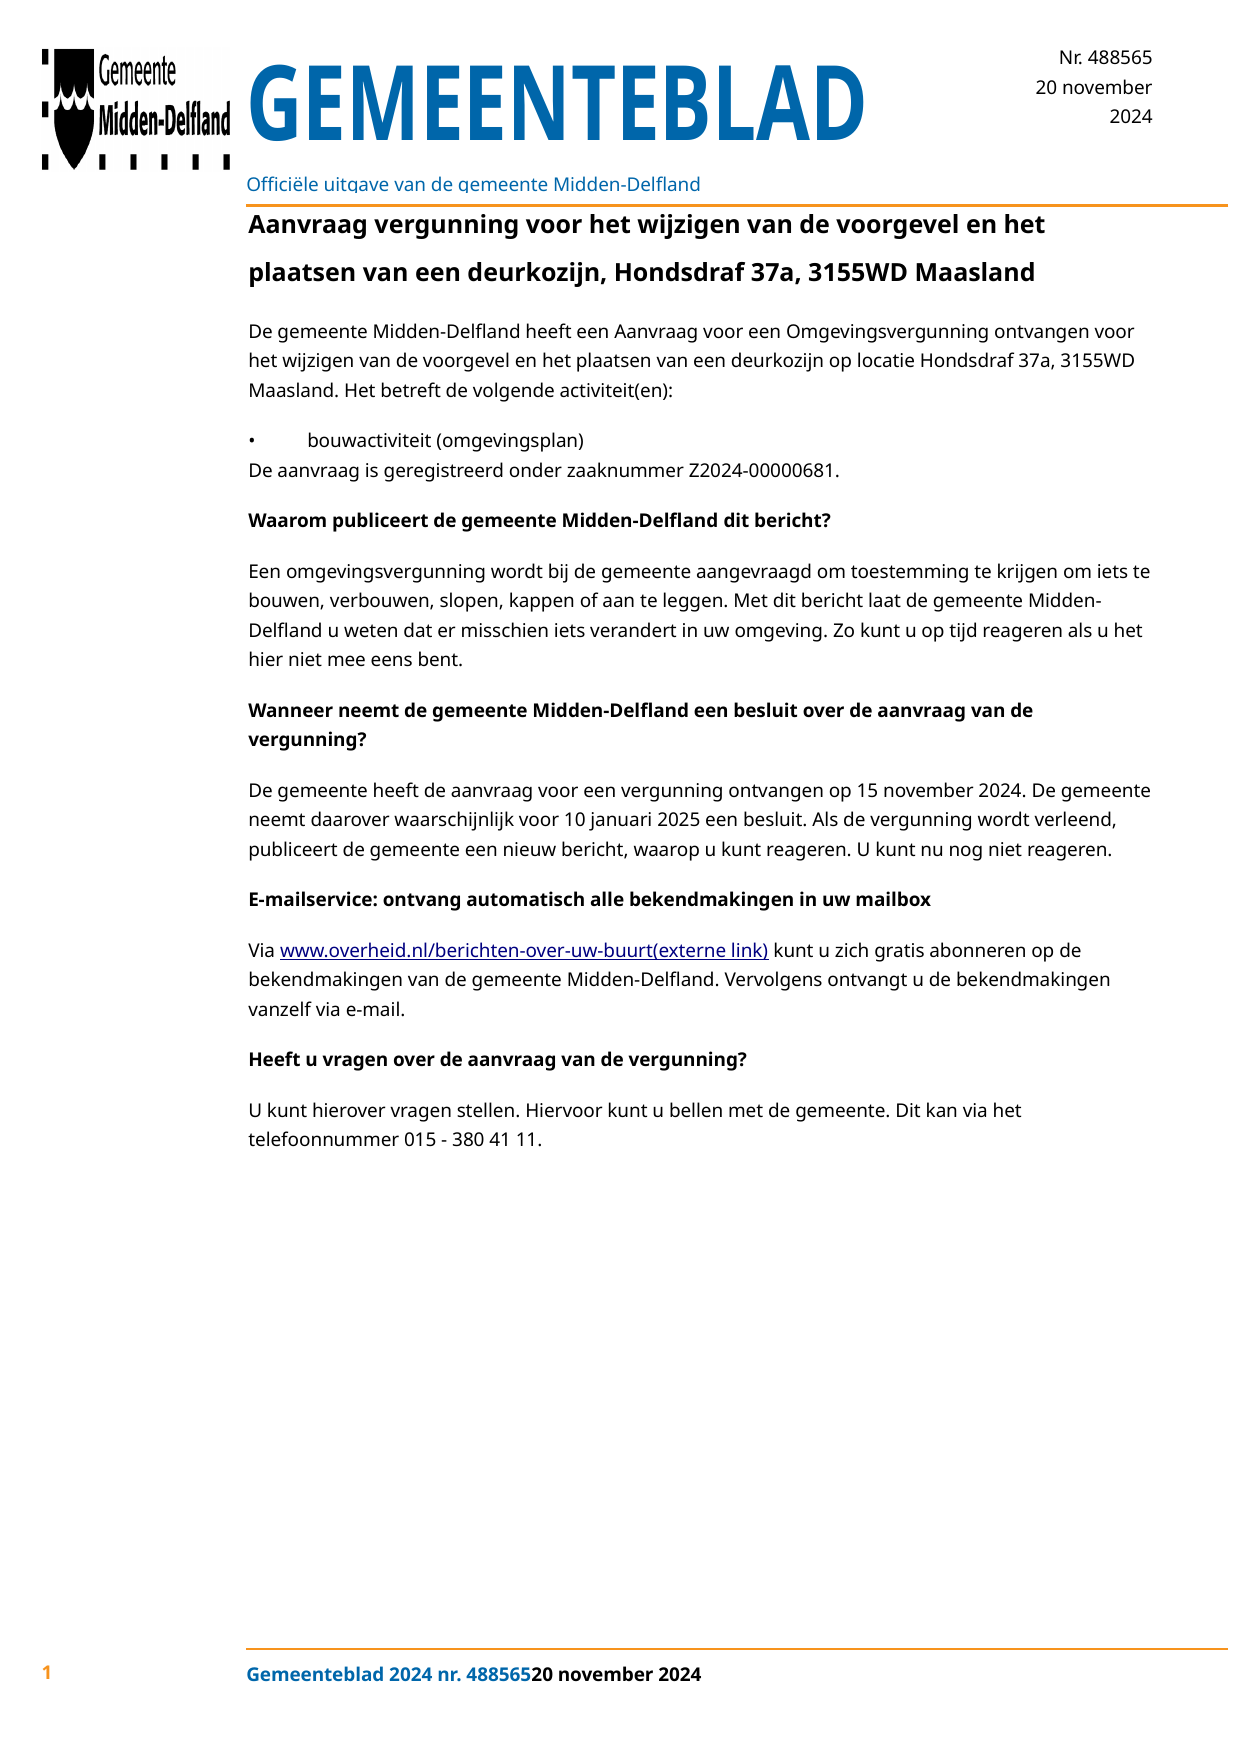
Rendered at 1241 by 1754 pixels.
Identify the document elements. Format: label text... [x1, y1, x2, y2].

text De gemeente heeft de aanvraag voor een vergunning ontvangen op 15 november 2024. De gemeente neemt daarover waarschijnlijk voor 10 januari 2025 een besluit. Als de vergunning wordt verleend, publiceert de gemeente een nieuw bericht, waarop u kunt reageren. U kunt nu nog niet reageren. [248, 777, 1152, 862]
text Waarom publiceert de gemeente Midden-Delfland dit bericht? [248, 507, 1152, 533]
text De gemeente Midden-Delfland heeft een Aanvraag voor een Omgevingsvergunning ontvangen voor het wijzigen van de voorgevel en het plaatsen van een deurkozijn op locatie Hondsdraf 37a, 3155WD Maasland. Het betreft de volgende activiteit(en): [248, 318, 1152, 403]
text Een omgevingsvergunning wordt bij de gemeente aangevraagd om toestemming te krijgen om iets te bouwen, verbouwen, slopen, kappen of aan te leggen. Met dit bericht laat de gemeente Midden-Delfland u weten dat er misschien iets verandert in uw omgeving. Zo kunt u op tijd reageren als u het hier niet mee eens bent. [248, 558, 1152, 672]
text U kunt hierover vragen stellen. Hiervoor kunt u bellen met de gemeente. Dit kan via het telefoonnummer 015 - 380 41 11. [248, 1097, 1152, 1152]
picture [41, 47, 231, 172]
list bouwactiviteit (omgevingsplan) [248, 427, 1152, 453]
text E-mailservice: ontvang automatisch alle bekendmakingen in uw mailbox [248, 887, 1152, 912]
text Aanvraag vergunning voor het wijzigen van de voorgevel en het plaatsen van een deurkozijn, Hondsdraf 37a, 3155WD Maasland [248, 207, 1152, 288]
text Heeft u vragen over de aanvraag van de vergunning? [248, 1047, 1152, 1072]
text De aanvraag is geregistreerd onder zaaknummer Z2024-00000681. [248, 457, 1152, 483]
text Via www.overheid.nl/berichten-over-uw-buurt(externe link) kunt u zich gratis abonneren op de bekendmakingen van de gemeente Midden-Delfland. Vervolgens ontvangt u de bekendmakingen vanzelf via e-mail. [248, 937, 1152, 1022]
text Wanneer neemt de gemeente Midden-Delfland een besluit over de aanvraag van de vergunning? [248, 697, 1152, 752]
